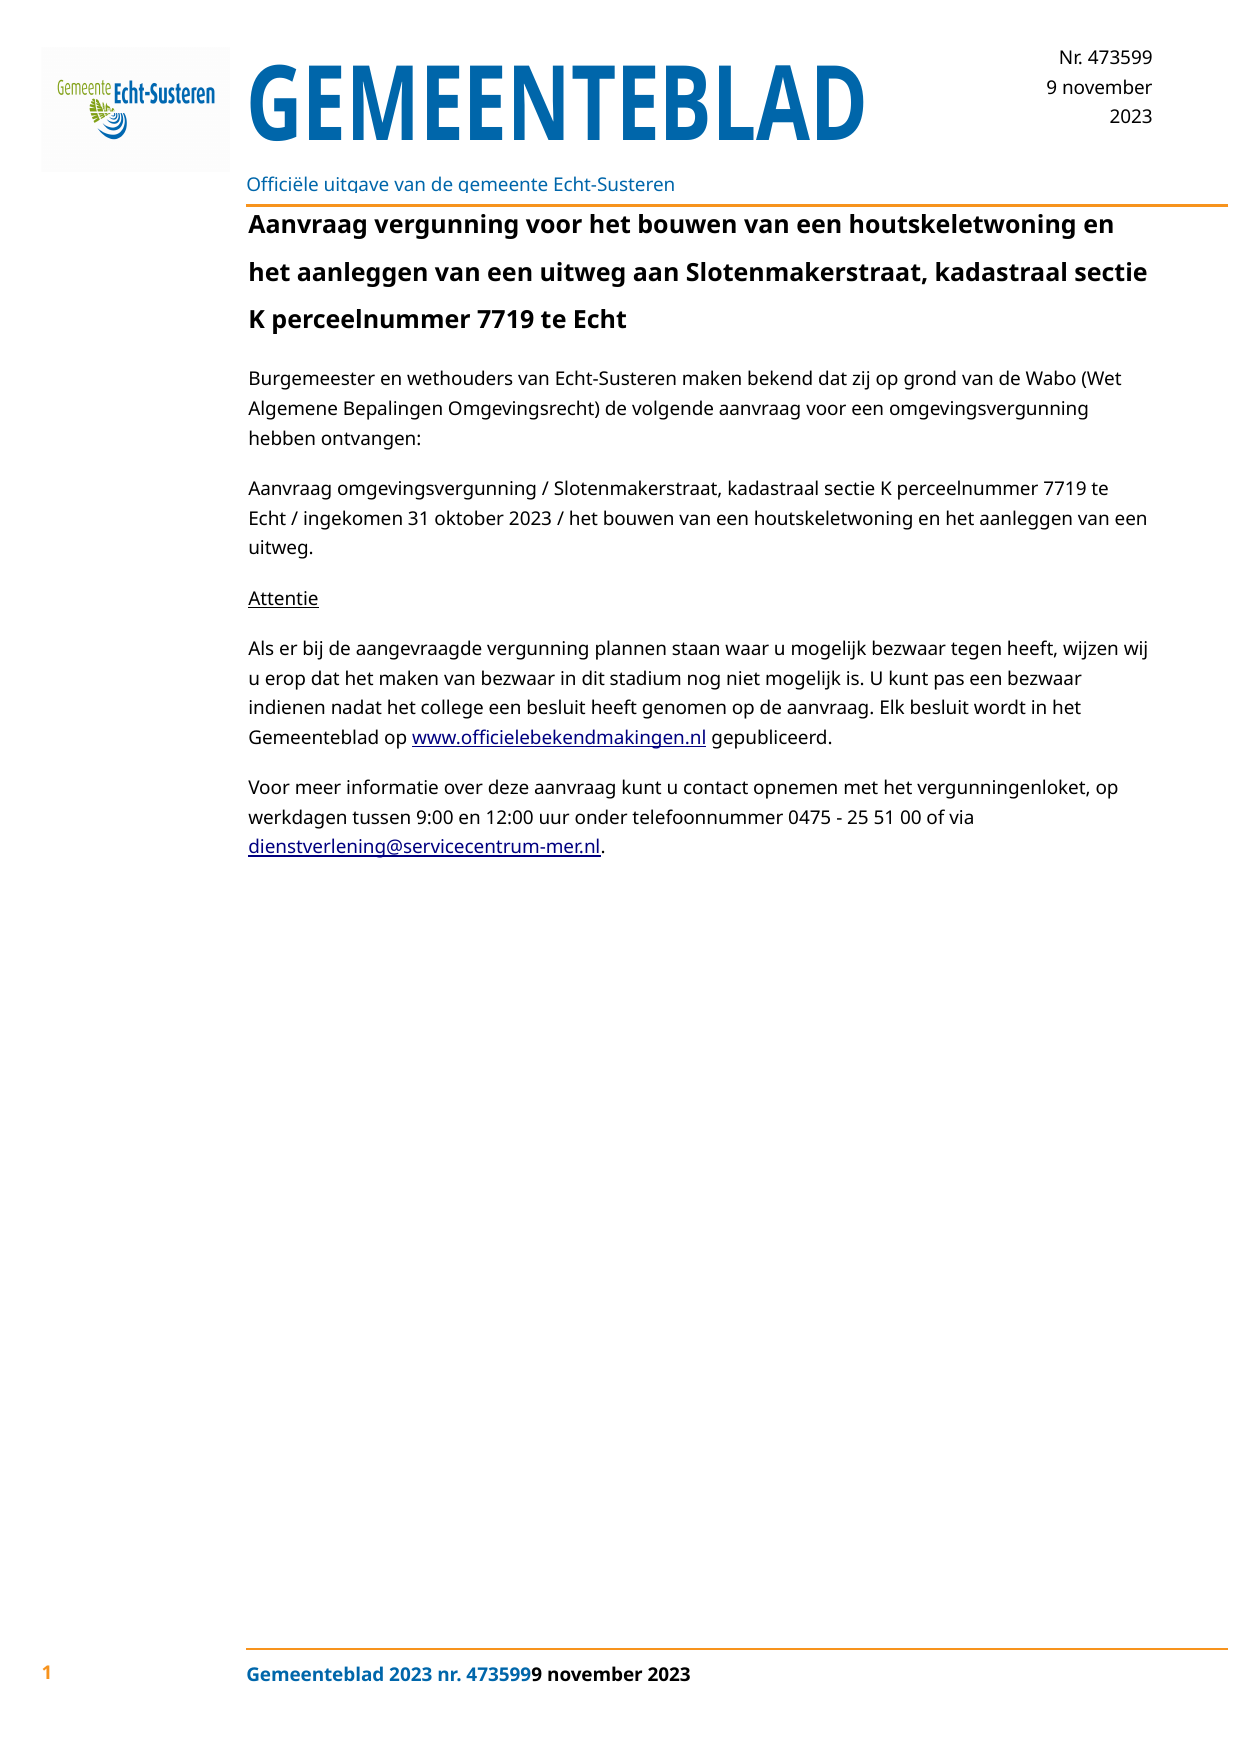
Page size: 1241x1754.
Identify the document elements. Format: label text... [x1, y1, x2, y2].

text Als er bij de aangevraagde vergunning plannen staan waar u mogelijk bezwaar tegen heeft, wijzen wij u erop dat het maken van bezwaar in dit stadium nog niet mogelijk is. U kunt pas een bezwaar indienen nadat het college een besluit heeft genomen op de aanvraag. Elk besluit wordt in het Gemeenteblad op www.officielebekendmakingen.nl gepubliceerd. [248, 635, 1152, 749]
text Burgemeester en wethouders van Echt-Susteren maken bekend dat zij op grond van de Wabo (Wet Algemene Bepalingen Omgevingsrecht) de volgende aanvraag voor een omgevingsvergunning hebben ontvangen: [248, 366, 1152, 450]
text Attentie [248, 585, 1152, 610]
text Aanvraag vergunning voor het bouwen van een houtskeletwoning en het aanleggen van een uitweg aan Slotenmakerstraat, kadastraal sectie K perceelnummer 7719 te Echt [248, 207, 1152, 336]
text Voor meer informatie over deze aanvraag kunt u contact opnemen met het vergunningenloket, op werkdagen tussen 9:00 en 12:00 uur onder telefoonnummer 0475 - 25 51 00 of via dienstverlening@servicecentrum-mer.nl. [248, 774, 1152, 859]
picture [41, 47, 231, 172]
text Aanvraag omgevingsvergunning / Slotenmakerstraat, kadastraal sectie K perceelnummer 7719 te Echt / ingekomen 31 oktober 2023 / het bouwen van een houtskeletwoning en het aanleggen van een uitweg. [248, 475, 1152, 560]
